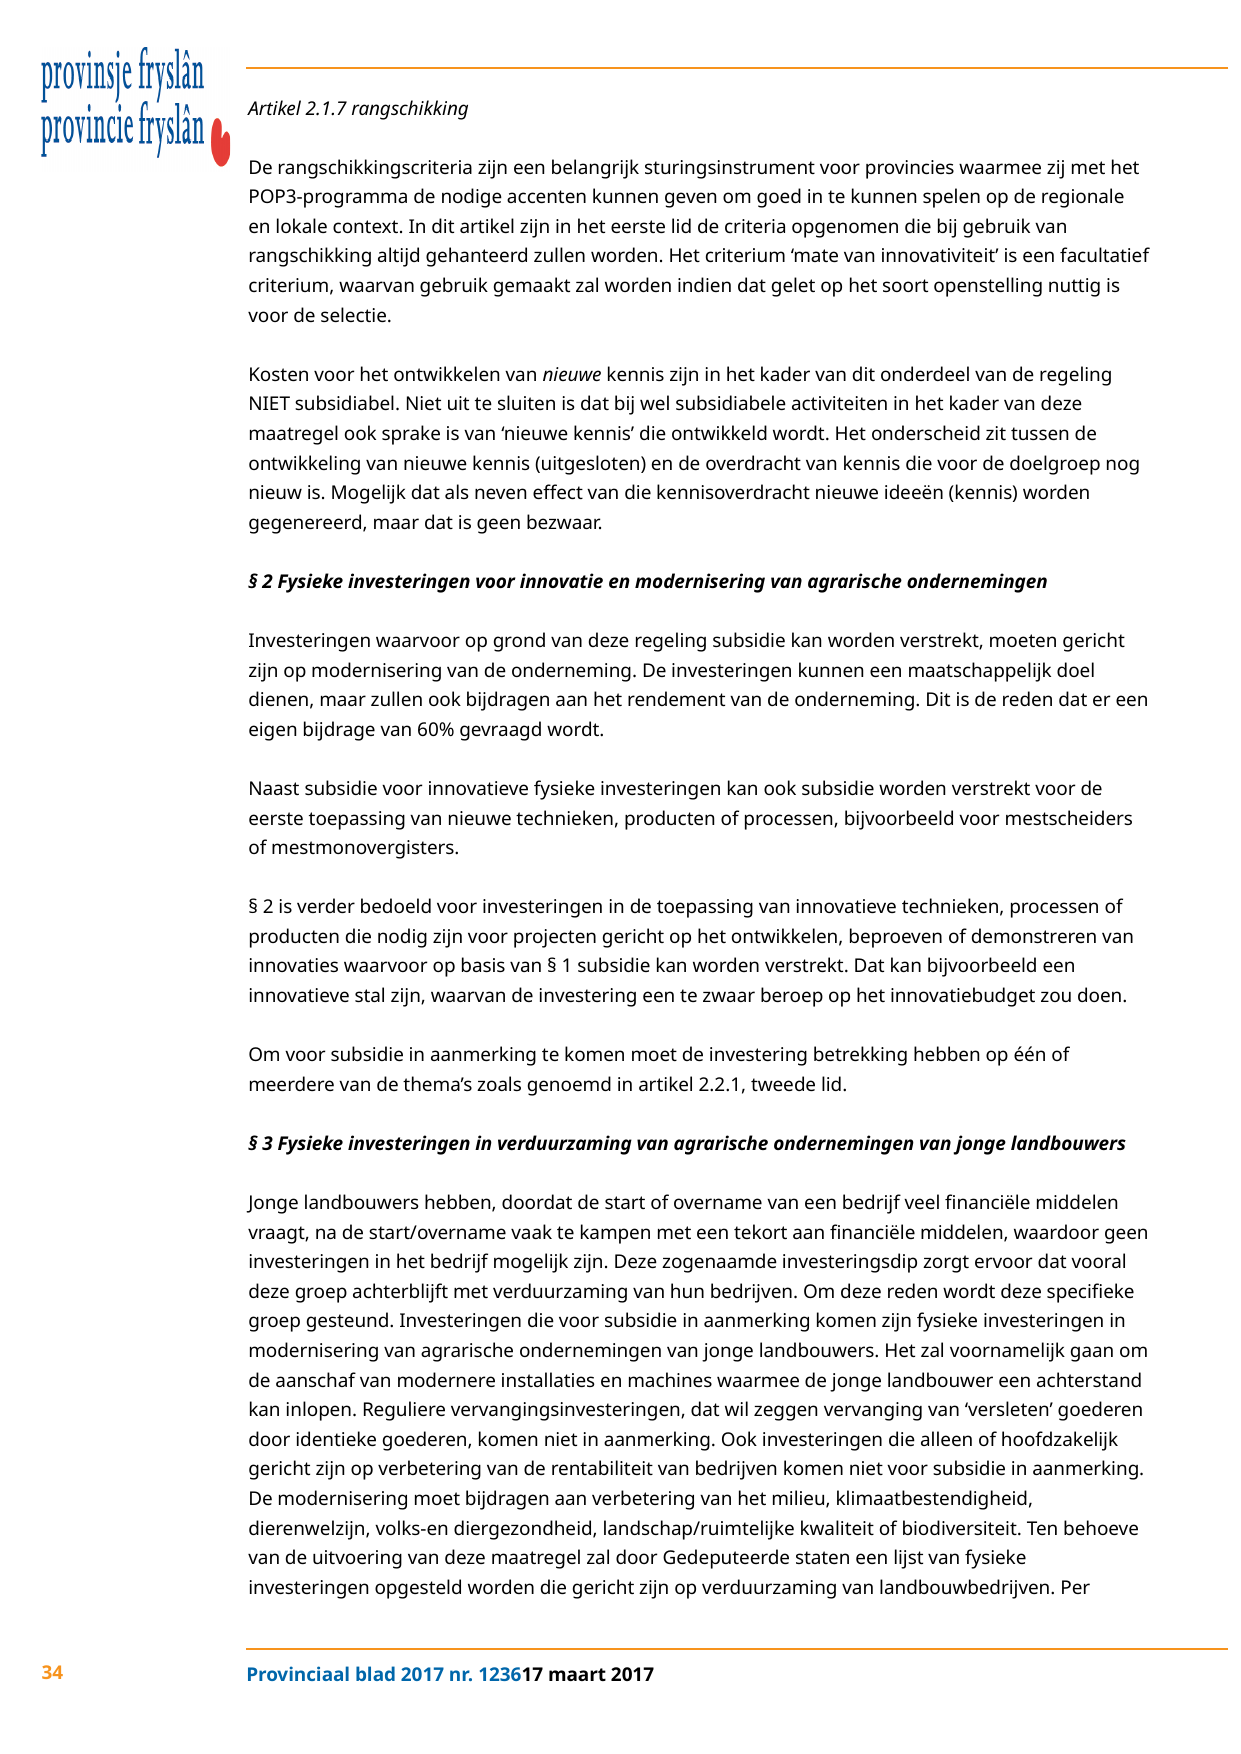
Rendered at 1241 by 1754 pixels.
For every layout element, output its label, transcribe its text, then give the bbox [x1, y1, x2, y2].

text Kosten voor het ontwikkelen van nieuwe kennis zijn in het kader van dit onderdeel van de regeling NIET subsidiabel. Niet uit te sluiten is dat bij wel subsidiabele activiteiten in het kader van deze maatregel ook sprake is van ‘nieuwe kennis’ die ontwikkeld wordt. Het onderscheid zit tussen de ontwikkeling van nieuwe kennis (uitgesloten) en de overdracht van kennis die voor de doelgroep nog nieuw is. Mogelijk dat als neven effect van die kennisoverdracht nieuwe ideeën (kennis) worden gegenereerd, maar dat is geen bezwaar. [248, 361, 1152, 535]
text Investeringen waarvoor op grond van deze regeling subsidie kan worden verstrekt, moeten gericht zijn op modernisering van de onderneming. De investeringen kunnen een maatschappelijk doel dienen, maar zullen ook bijdragen aan het rendement van de onderneming. Dit is de reden dat er een eigen bijdrage van 60% gevraagd wordt. [248, 627, 1152, 742]
text Jonge landbouwers hebben, doordat de start of overname van een bedrijf veel financiële middelen vraagt, na de start/overname vaak te kampen met een tekort aan financiële middelen, waardoor geen investeringen in het bedrijf mogelijk zijn. Deze zogenaamde investeringsdip zorgt ervoor dat vooral deze groep achterblijft met verduurzaming van hun bedrijven. Om deze reden wordt deze specifieke groep gesteund. Investeringen die voor subsidie in aanmerking komen zijn fysieke investeringen in modernisering van agrarische ondernemingen van jonge landbouwers. Het zal voornamelijk gaan om de aanschaf van modernere installaties en machines waarmee de jonge landbouwer een achterstand kan inlopen. Reguliere vervangingsinvesteringen, dat wil zeggen vervanging van ‘versleten’ goederen door identieke goederen, komen niet in aanmerking. Ook investeringen die alleen of hoofdzakelijk gericht zijn op verbetering van de rentabiliteit van bedrijven komen niet voor subsidie in aanmerking. De modernisering moet bijdragen aan verbetering van het milieu, klimaatbestendigheid, dierenwelzijn, volks-en diergezondheid, landschap/ruimtelijke kwaliteit of biodiversiteit. Ten behoeve van de uitvoering van deze maatregel zal door Gedeputeerde staten een lijst van fysieke investeringen opgesteld worden die gericht zijn op verduurzaming van landbouwbedrijven. Per [248, 1189, 1152, 1600]
text § 2 is verder bedoeld voor investeringen in de toepassing van innovatieve technieken, processen of producten die nodig zijn voor projecten gericht op het ontwikkelen, beproeven of demonstreren van innovaties waarvoor op basis van § 1 subsidie kan worden verstrekt. Dat kan bijvoorbeeld een innovatieve stal zijn, waarvan de investering een te zwaar beroep op het innovatiebudget zou doen. [248, 893, 1152, 1008]
text De rangschikkingscriteria zijn een belangrijk sturingsinstrument voor provincies waarmee zij met het POP3-programma de nodige accenten kunnen geven om goed in te kunnen spelen op de regionale en lokale context. In dit artikel zijn in het eerste lid de criteria opgenomen die bij gebruik van rangschikking altijd gehanteerd zullen worden. Het criterium ‘mate van innovativiteit’ is een facultatief criterium, waarvan gebruik gemaakt zal worden indien dat gelet op het soort openstelling nuttig is voor de selectie. [248, 154, 1152, 328]
text Artikel 2.1.7 rangschikking [248, 95, 1152, 121]
text Naast subsidie voor innovatieve fysieke investeringen kan ook subsidie worden verstrekt voor de eerste toepassing van nieuwe technieken, producten of processen, bijvoorbeeld voor mestscheiders of mestmonovergisters. [248, 775, 1152, 860]
text § 2 Fysieke investeringen voor innovatie en modernisering van agrarische ondernemingen [248, 568, 1152, 594]
picture [41, 47, 231, 172]
text § 3 Fysieke investeringen in verduurzaming van agrarische ondernemingen van jonge landbouwers [248, 1130, 1152, 1156]
text Om voor subsidie in aanmerking te komen moet de investering betrekking hebben op één of meerdere van de thema’s zoals genoemd in artikel 2.2.1, tweede lid. [248, 1041, 1152, 1097]
